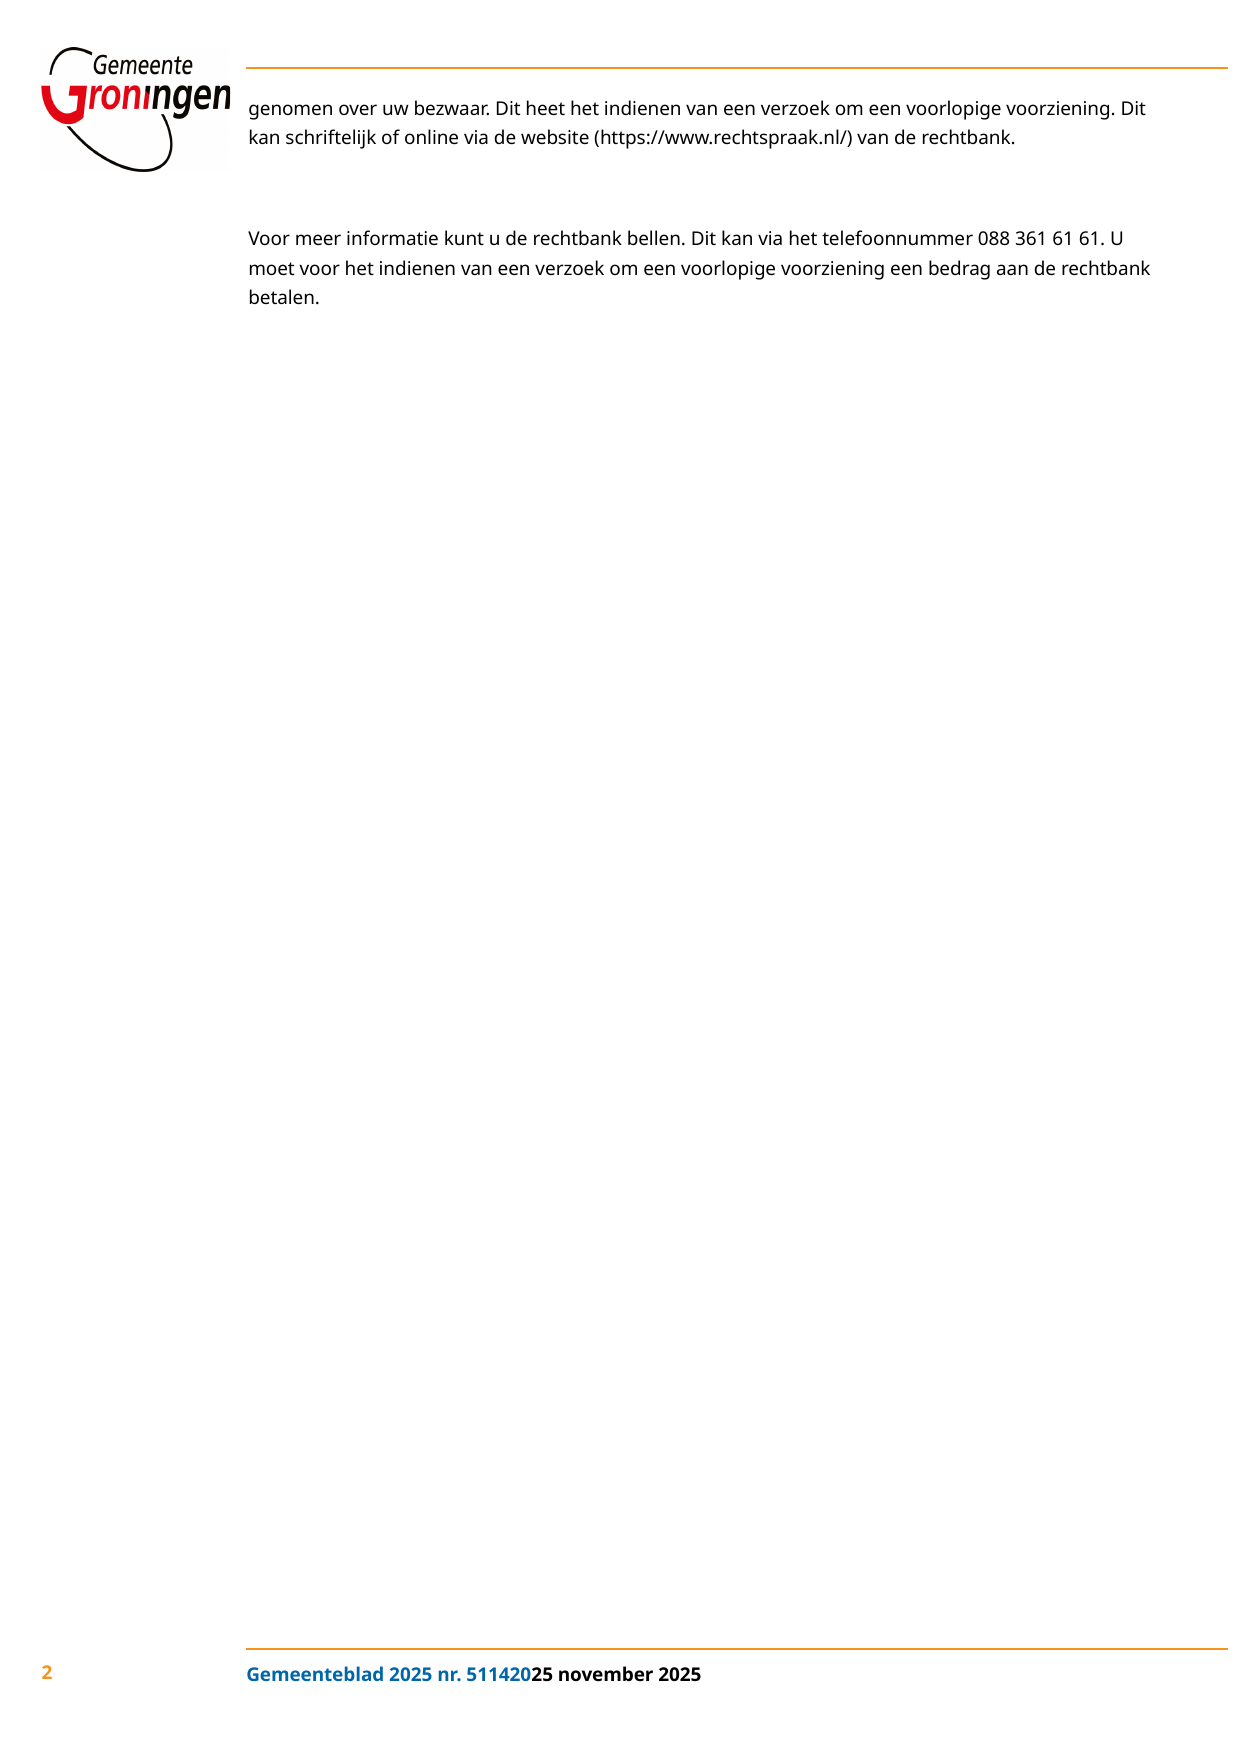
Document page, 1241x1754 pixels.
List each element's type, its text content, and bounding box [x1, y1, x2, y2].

text Voor meer informatie kunt u de rechtbank bellen. Dit kan via het telefoonnummer 088 361 61 61. U moet voor het indienen van een verzoek om een voorlopige voorziening een bedrag aan de rechtbank betalen. [248, 225, 1152, 310]
text genomen over uw bezwaar. Dit heet het indienen van een verzoek om een voorlopige voorziening. Dit kan schriftelijk of online via de website (https://www.rechtspraak.nl/) van de rechtbank. [248, 95, 1152, 150]
picture [41, 47, 231, 172]
